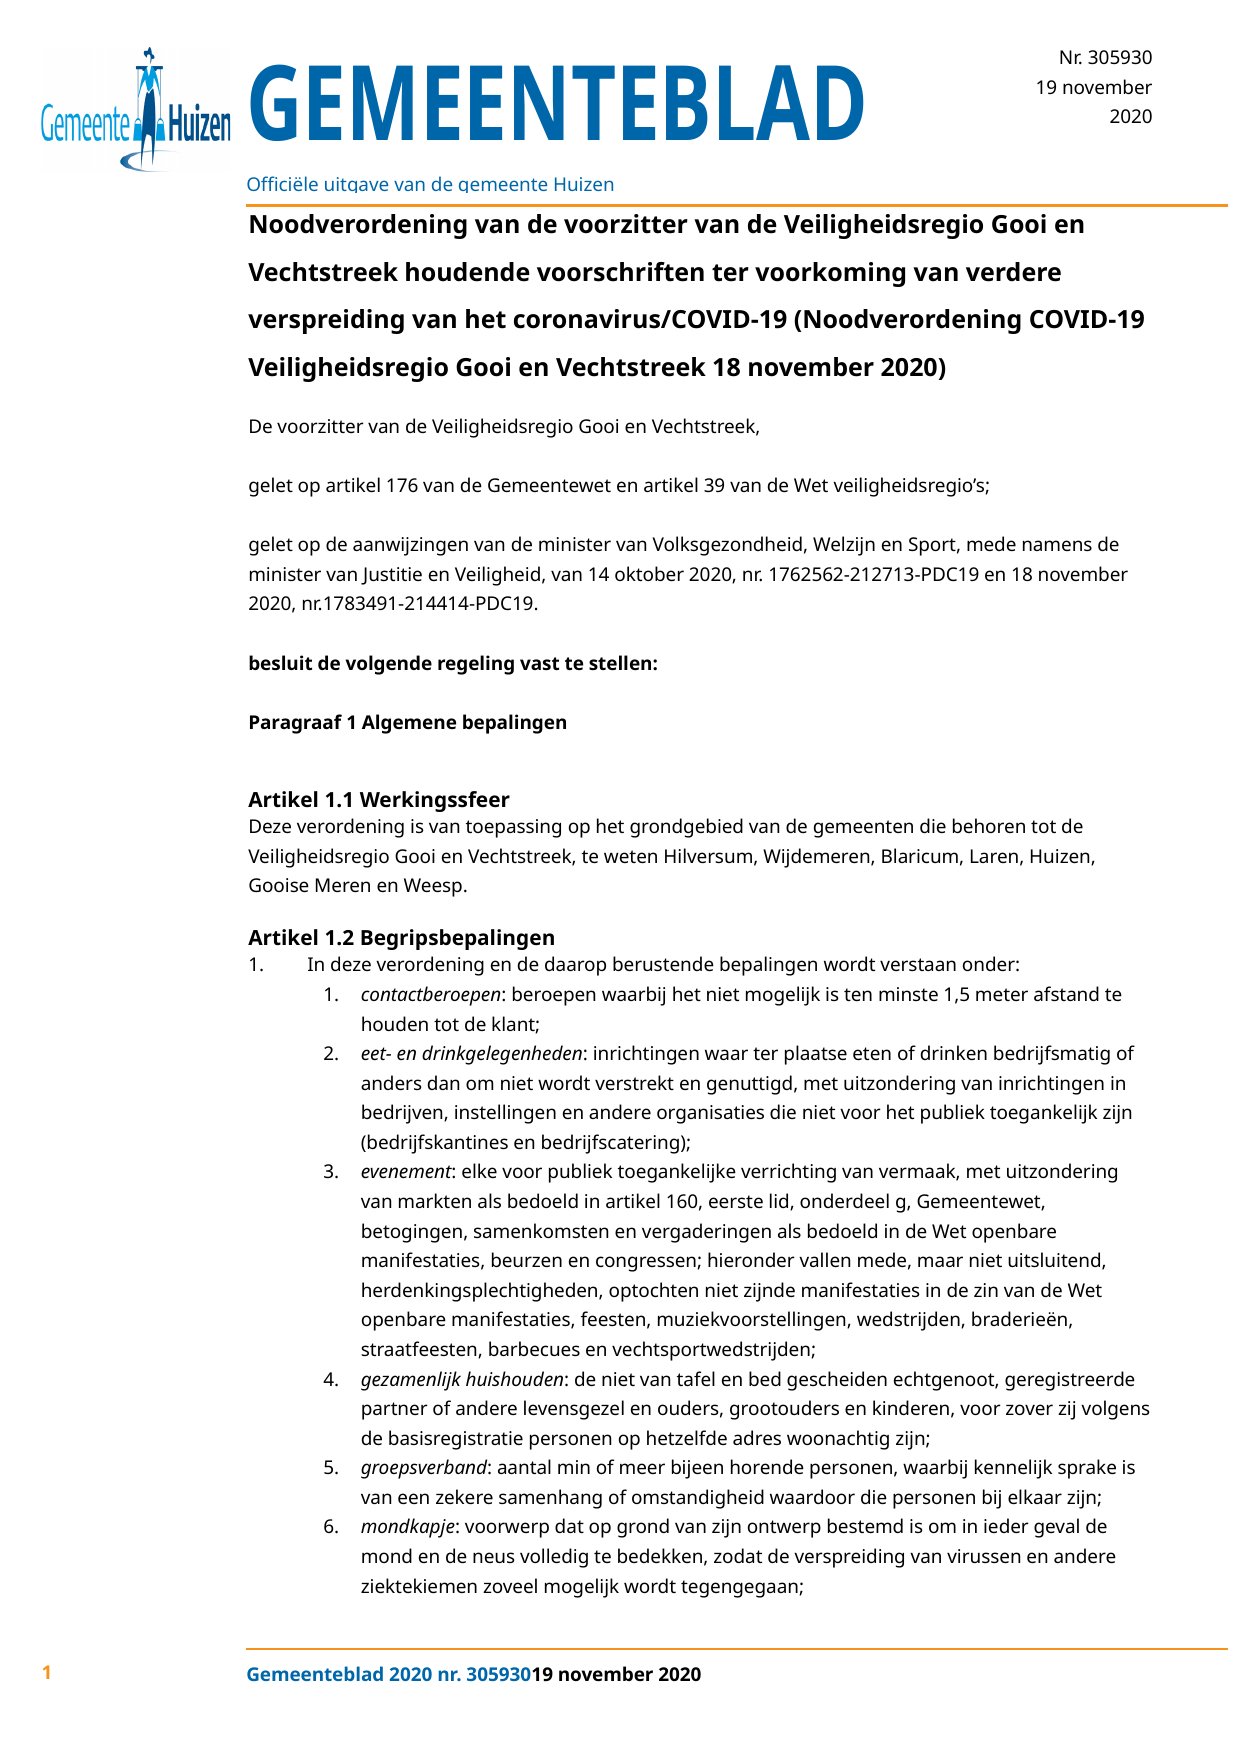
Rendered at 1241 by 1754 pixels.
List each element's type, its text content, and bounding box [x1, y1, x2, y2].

list eet- en drinkgelegenheden: inrichtingen waar ter plaatse eten of drinken bedrijfsmatig of anders dan om niet wordt verstrekt en genuttigd, met uitzondering van inrichtingen in bedrijven, instellingen en andere organisaties die niet voor het publiek toegankelijk zijn (bedrijfskantines en bedrijfscatering); [323, 1040, 1152, 1155]
list contactberoepen: beroepen waarbij het niet mogelijk is ten minste 1,5 meter afstand te houden tot de klant; [323, 981, 1152, 1036]
text De voorzitter van de Veiligheidsregio Gooi en Vechtstreek, [248, 413, 1152, 439]
list gezamenlijk huishouden: de niet van tafel en bed gescheiden echtgenoot, geregistreerde partner of andere levensgezel en ouders, grootouders en kinderen, voor zover zij volgens de basisregistratie personen op hetzelfde adres woonachtig zijn; [323, 1366, 1152, 1451]
text besluit de volgende regeling vast te stellen: [248, 650, 1152, 676]
list evenement: elke voor publiek toegankelijke verrichting van vermaak, met uitzondering van markten als bedoeld in artikel 160, eerste lid, onderdeel g, Gemeentewet, betogingen, samenkomsten en vergaderingen als bedoeld in de Wet openbare manifestaties, beurzen en congressen; hieronder vallen mede, maar niet uitsluitend, herdenkingsplechtigheden, optochten niet zijnde manifestaties in de zin van de Wet openbare manifestaties, feesten, muziekvoorstellingen, wedstrijden, braderieën, straatfeesten, barbecues en vechtsportwedstrijden; [323, 1159, 1152, 1362]
text Deze verordening is van toepassing op het grondgebied van de gemeenten die behoren tot de Veiligheidsregio Gooi en Vechtstreek, te weten Hilversum, Wijdemeren, Blaricum, Laren, Huizen, Gooise Meren en Weesp. [248, 813, 1152, 898]
text gelet op artikel 176 van de Gemeentewet en artikel 39 van de Wet veiligheidsregio’s; [248, 472, 1152, 498]
picture [41, 47, 231, 172]
text Paragraaf 1 Algemene bepalingen [248, 709, 1152, 735]
list In deze verordening en de daarop berustende bepalingen wordt verstaan onder: [248, 952, 1152, 977]
text Artikel 1.2 Begripsbepalingen [248, 923, 1152, 952]
text gelet op de aanwijzingen van de minister van Volksgezondheid, Welzijn en Sport, mede namens de minister van Justitie en Veiligheid, van 14 oktober 2020, nr. 1762562-212713-PDC19 en 18 november 2020, nr.1783491-214414-PDC19. [248, 531, 1152, 616]
text Noodverordening van de voorzitter van de Veiligheidsregio Gooi en Vechtstreek houdende voorschriften ter voorkoming van verdere verspreiding van het coronavirus/COVID-19 (Noodverordening COVID-19 Veiligheidsregio Gooi en Vechtstreek 18 november 2020) [248, 207, 1152, 384]
list mondkapje: voorwerp dat op grond van zijn ontwerp bestemd is om in ieder geval de mond en de neus volledig te bedekken, zodat de verspreiding van virussen en andere ziektekiemen zoveel mogelijk wordt tegengegaan; [323, 1514, 1152, 1598]
list groepsverband: aantal min of meer bijeen horende personen, waarbij kennelijk sprake is van een zekere samenhang of omstandigheid waardoor die personen bij elkaar zijn; [323, 1454, 1152, 1510]
text Artikel 1.1 Werkingssfeer [248, 785, 1152, 813]
